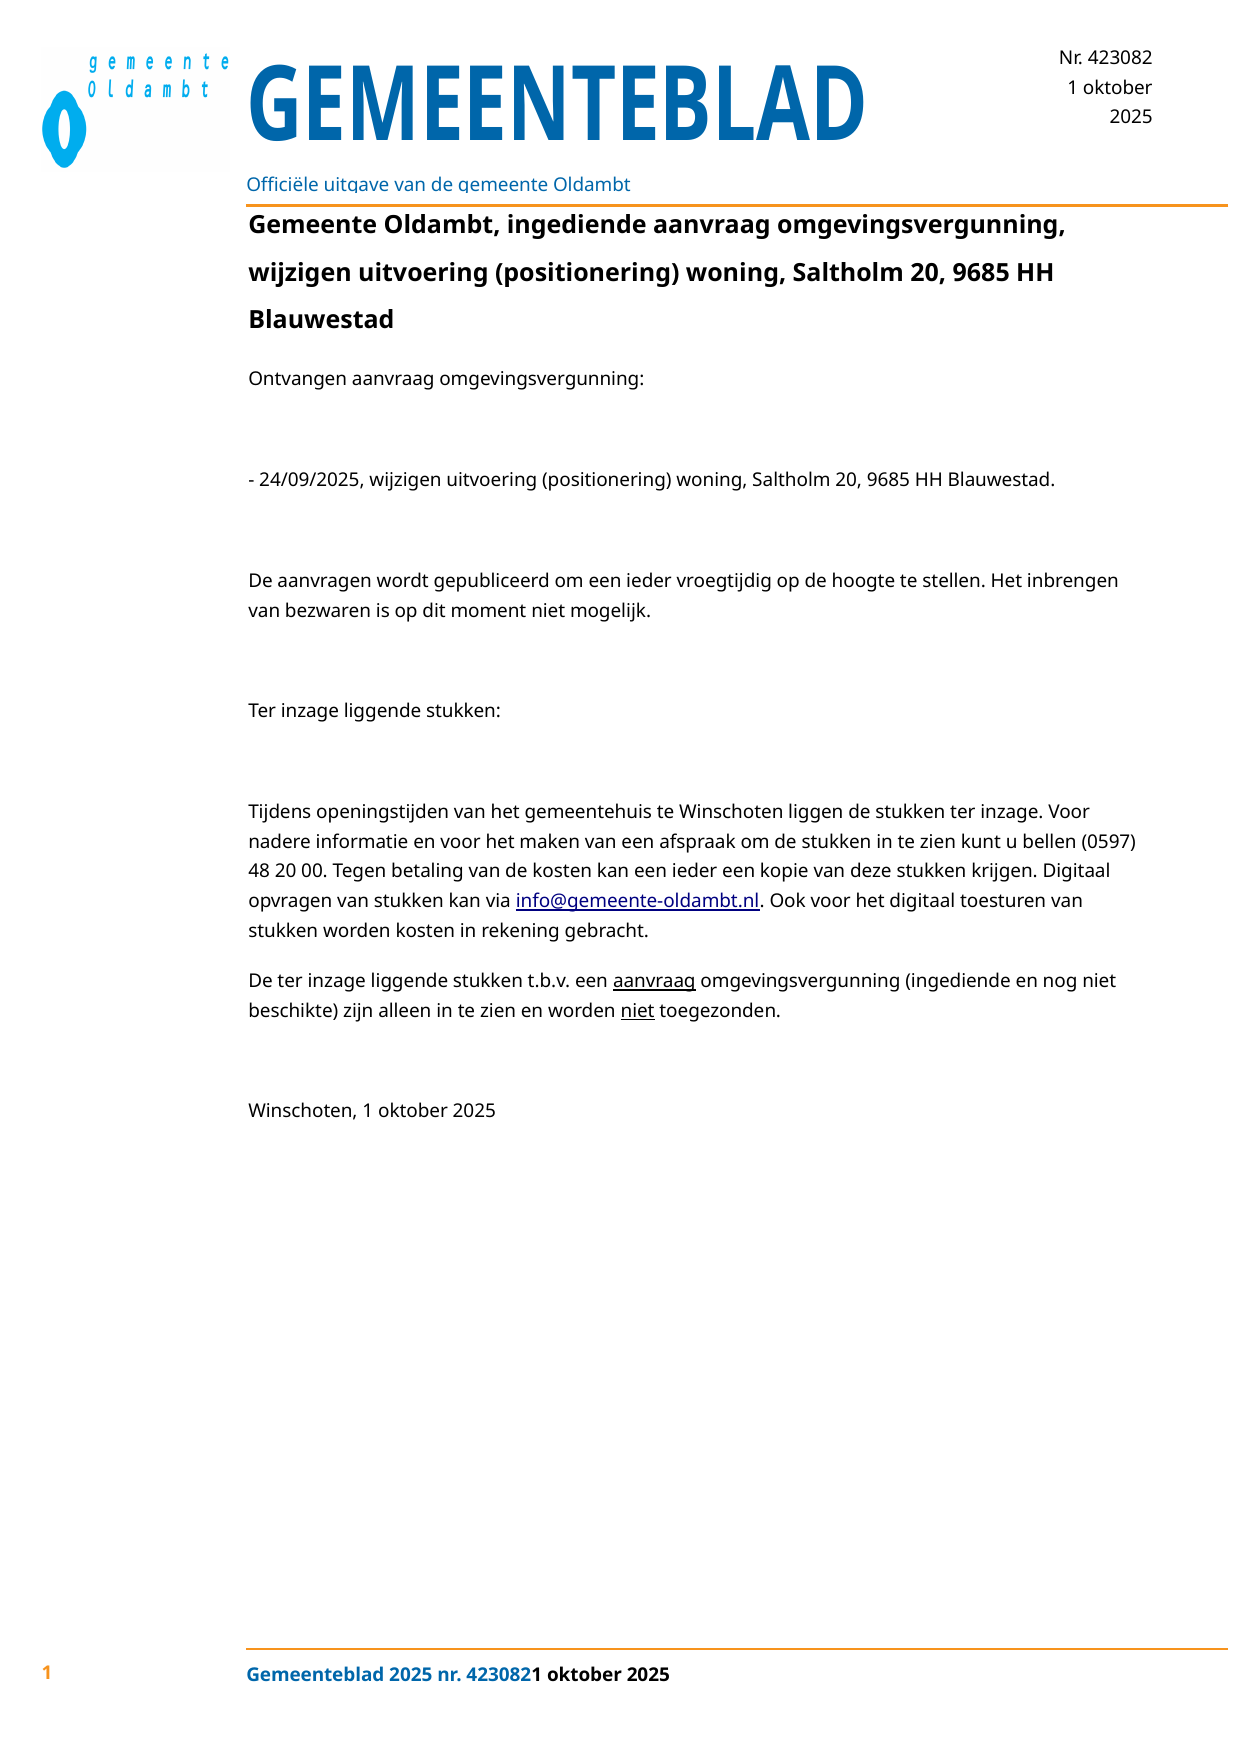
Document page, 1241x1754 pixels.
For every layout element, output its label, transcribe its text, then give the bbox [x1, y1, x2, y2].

text Winschoten, 1 oktober 2025 [248, 1098, 1152, 1123]
text De aanvragen wordt gepubliceerd om een ieder vroegtijdig op de hoogte te stellen. Het inbrengen van bezwaren is op dit moment niet mogelijk. [248, 567, 1152, 622]
text Ter inzage liggende stukken: [248, 698, 1152, 723]
text De ter inzage liggende stukken t.b.v. een aanvraag omgevingsvergunning (ingediende en nog niet beschikte) zijn alleen in te zien en worden niet toegezonden. [248, 967, 1152, 1022]
text Gemeente Oldambt, ingediende aanvraag omgevingsvergunning, wijzigen uitvoering (positionering) woning, Saltholm 20, 9685 HH Blauwestad [248, 207, 1152, 336]
text Ontvangen aanvraag omgevingsvergunning: [248, 366, 1152, 391]
text Tijdens openingstijden van het gemeentehuis te Winschoten liggen de stukken ter inzage. Voor nadere informatie en voor het maken van een afspraak om de stukken in te zien kunt u bellen (0597) 48 20 00. Tegen betaling van de kosten kan een ieder een kopie van deze stukken krijgen. Digitaal opvragen van stukken kan via info@gemeente-oldambt.nl. Ook voor het digitaal toesturen van stukken worden kosten in rekening gebracht. [248, 798, 1152, 942]
picture [41, 47, 231, 172]
text - 24/09/2025, wijzigen uitvoering (positionering) woning, Saltholm 20, 9685 HH Blauwestad. [248, 466, 1152, 492]
